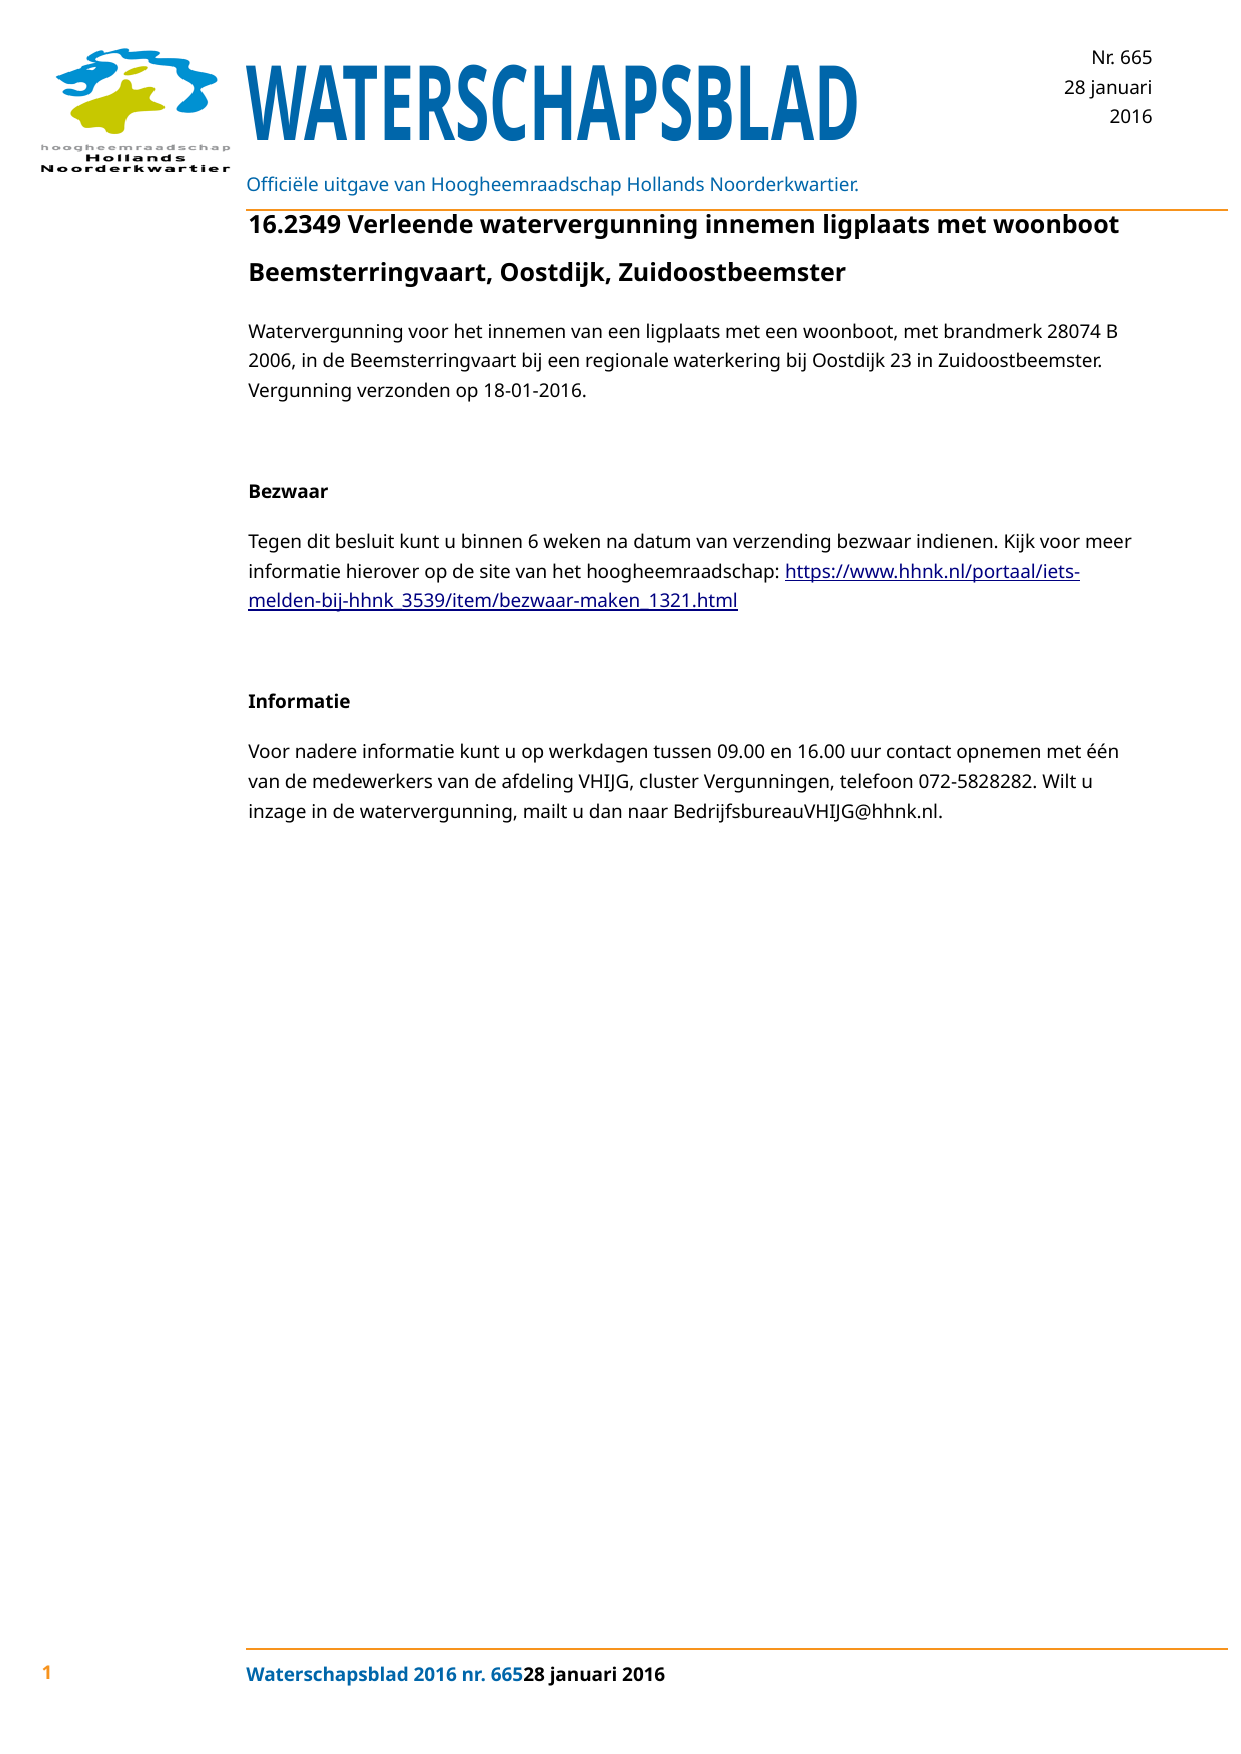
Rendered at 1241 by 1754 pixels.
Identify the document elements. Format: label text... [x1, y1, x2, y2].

text Tegen dit besluit kunt u binnen 6 weken na datum van verzending bezwaar indienen. Kijk voor meer informatie hierover op de site van het hoogheemraadschap: https://www.hhnk.nl/portaal/iets-melden-bij-hhnk_3539/item/bezwaar-maken_1321.html [248, 528, 1152, 613]
text 16.2349 Verleende watervergunning innemen ligplaats met woonboot Beemsterringvaart, Oostdijk, Zuidoostbeemster [248, 211, 1152, 288]
text Watervergunning voor het innemen van een ligplaats met een woonboot, met brandmerk 28074 B 2006, in de Beemsterringvaart bij een regionale waterkering bij Oostdijk 23 in Zuidoostbeemster. Vergunning verzonden op 18-01-2016. [248, 318, 1152, 403]
text Voor nadere informatie kunt u op werkdagen tussen 09.00 en 16.00 uur contact opnemen met één van de medewerkers van de afdeling VHIJG, cluster Vergunningen, telefoon 072-5828282. Wilt u inzage in de watervergunning, mailt u dan naar BedrijfsbureauVHIJG@hhnk.nl. [248, 739, 1152, 824]
picture [41, 47, 231, 172]
text Bezwaar [248, 478, 1152, 504]
text Informatie [248, 688, 1152, 714]
